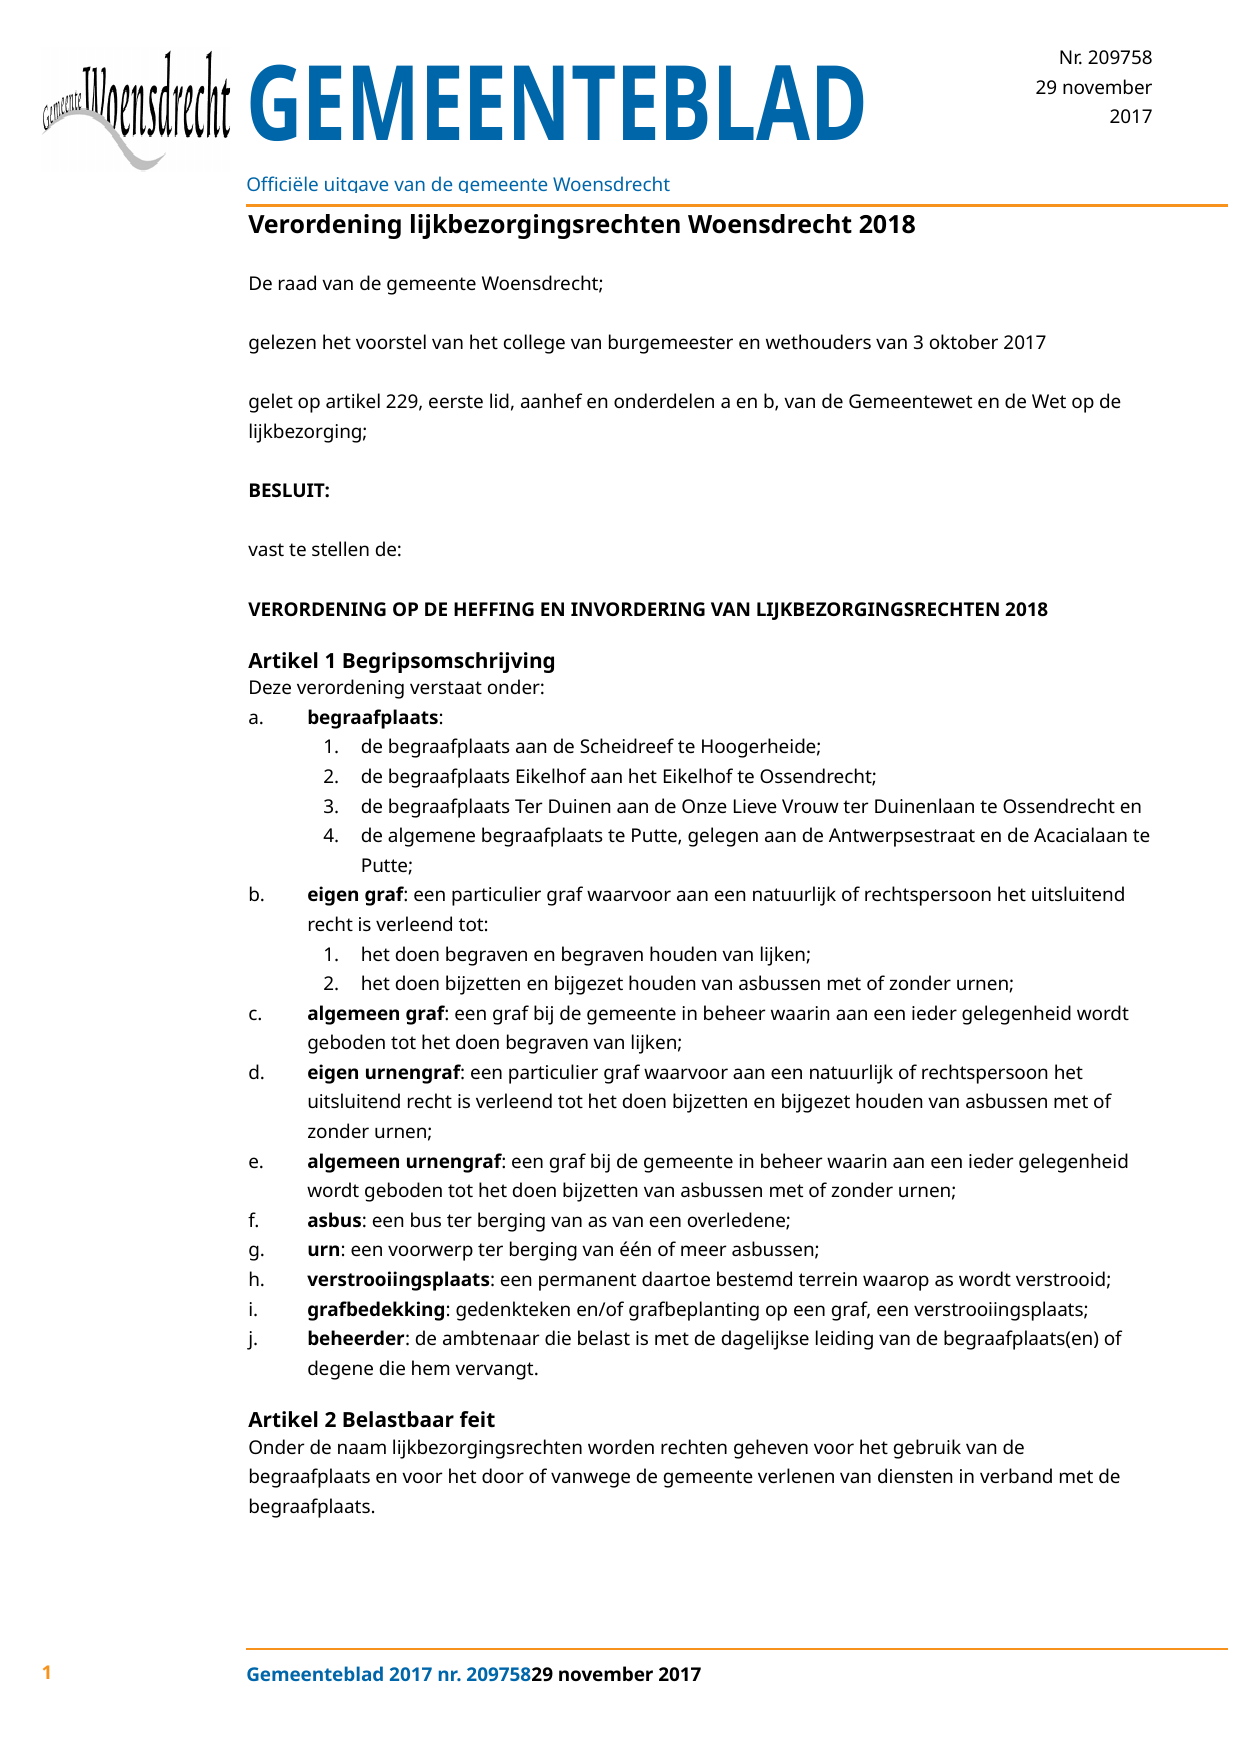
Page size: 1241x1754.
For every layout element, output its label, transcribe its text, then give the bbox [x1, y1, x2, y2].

text BESLUIT: [248, 477, 1152, 503]
list de begraafplaats aan de Scheidreef te Hoogerheide; [323, 734, 1152, 759]
text gelezen het voorstel van het college van burgemeester en wethouders van 3 oktober 2017 [248, 329, 1152, 355]
list de begraafplaats Ter Duinen aan de Onze Lieve Vrouw ter Duinenlaan te Ossendrecht en [323, 793, 1152, 819]
list beheerder: de ambtenaar die belast is met de dagelijkse leiding van de begraafplaats(en) of degene die hem vervangt. [248, 1325, 1152, 1381]
list de algemene begraafplaats te Putte, gelegen aan de Antwerpsestraat en de Acacialaan te Putte; [323, 822, 1152, 878]
text Onder de naam lijkbezorgingsrechten worden rechten geheven voor het gebruik van de begraafplaats en voor het door of vanwege de gemeente verlenen van diensten in verband met de begraafplaats. [248, 1434, 1152, 1519]
list grafbedekking: gedenkteken en/of grafbeplanting op een graf, een verstrooiingsplaats; [248, 1296, 1152, 1322]
text vast te stellen de: [248, 537, 1152, 562]
list eigen urnengraf: een particulier graf waarvoor aan een natuurlijk of rechtspersoon het uitsluitend recht is verleend tot het doen bijzetten en bijgezet houden van asbussen met of zonder urnen; [248, 1059, 1152, 1144]
text Artikel 2 Belastbaar feit [248, 1405, 1152, 1434]
text gelet op artikel 229, eerste lid, aanhef en onderdelen a en b, van de Gemeentewet en de Wet op de lijkbezorging; [248, 389, 1152, 444]
list urn: een voorwerp ter berging van één of meer asbussen; [248, 1237, 1152, 1262]
text Deze verordening verstaat onder: [248, 674, 1152, 700]
list algemeen urnengraf: een graf bij de gemeente in beheer waarin aan een ieder gelegenheid wordt geboden tot het doen bijzetten van asbussen met of zonder urnen; [248, 1148, 1152, 1203]
list de begraafplaats Eikelhof aan het Eikelhof te Ossendrecht; [323, 763, 1152, 789]
text Verordening lijkbezorgingsrechten Woensdrecht 2018 [248, 207, 1152, 241]
picture [41, 47, 231, 172]
list verstrooiingsplaats: een permanent daartoe bestemd terrein waarop as wordt verstrooid; [248, 1266, 1152, 1292]
list het doen bijzetten en bijgezet houden van asbussen met of zonder urnen; [323, 970, 1152, 996]
list begraafplaats: [248, 704, 1152, 730]
text VERORDENING OP DE HEFFING EN INVORDERING VAN LIJKBEZORGINGSRECHTEN 2018 [248, 596, 1152, 621]
list asbus: een bus ter berging van as van een overledene; [248, 1207, 1152, 1233]
list algemeen graf: een graf bij de gemeente in beheer waarin aan een ieder gelegenheid wordt geboden tot het doen begraven van lijken; [248, 1000, 1152, 1055]
list eigen graf: een particulier graf waarvoor aan een natuurlijk of rechtspersoon het uitsluitend recht is verleend tot: [248, 882, 1152, 937]
list het doen begraven en begraven houden van lijken; [323, 941, 1152, 967]
text Artikel 1 Begripsomschrijving [248, 646, 1152, 674]
text De raad van de gemeente Woensdrecht; [248, 270, 1152, 296]
